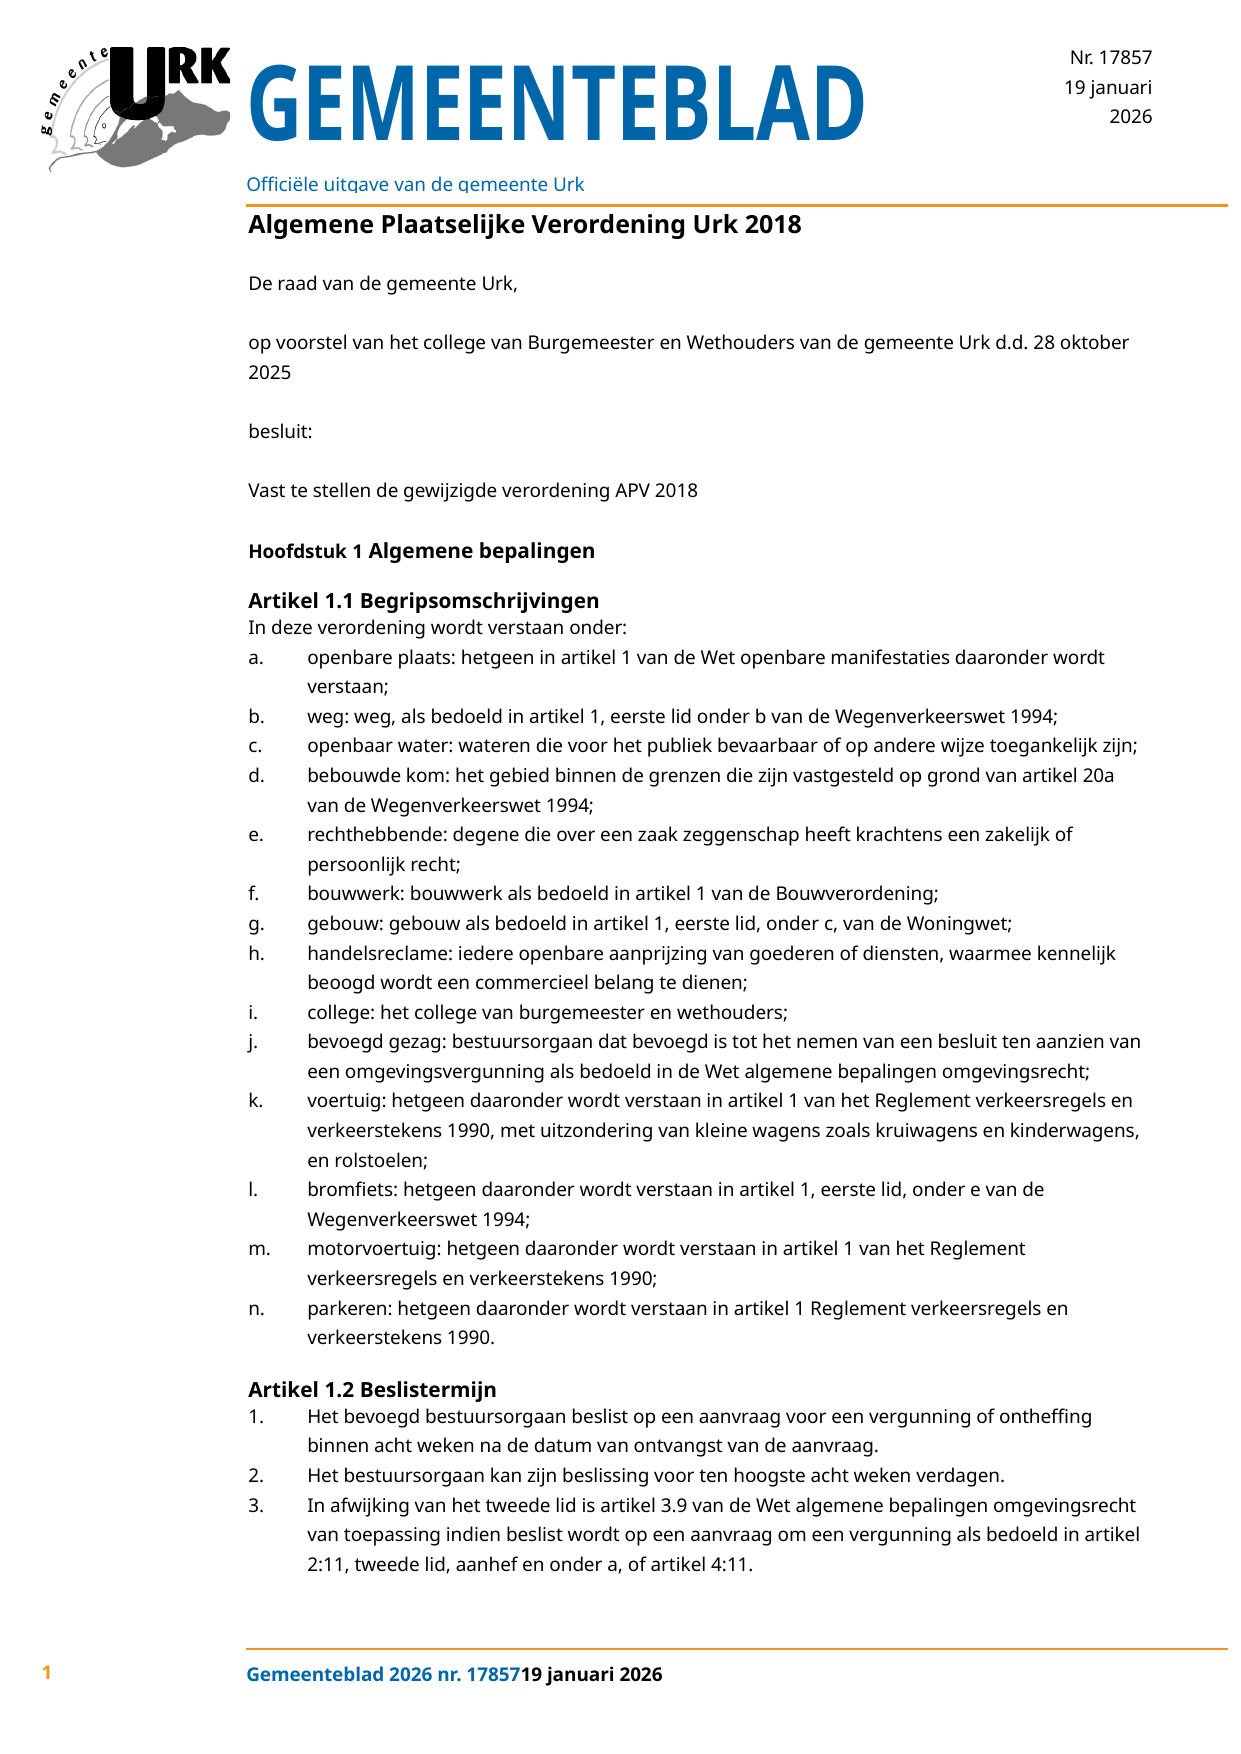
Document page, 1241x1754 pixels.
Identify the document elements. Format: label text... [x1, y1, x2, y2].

list rechthebbende: degene die over een zaak zeggenschap heeft krachtens een zakelijk of persoonlijk recht; [248, 821, 1152, 877]
text Artikel 1.1 Begripsomschrijvingen [248, 586, 1152, 614]
list bromfiets: hetgeen daaronder wordt verstaan in artikel 1, eerste lid, onder e van de Wegenverkeerswet 1994; [248, 1176, 1152, 1232]
list In afwijking van het tweede lid is artikel 3.9 van de Wet algemene bepalingen omgevingsrecht van toepassing indien beslist wordt op een aanvraag om een vergunning als bedoeld in artikel 2:11, tweede lid, aanhef en onder a, of artikel 4:11. [248, 1492, 1152, 1577]
text Artikel 1.2 Beslistermijn [248, 1375, 1152, 1403]
list parkeren: hetgeen daaronder wordt verstaan in artikel 1 Reglement verkeersregels en verkeerstekens 1990. [248, 1295, 1152, 1350]
text In deze verordening wordt verstaan onder: [248, 614, 1152, 640]
list bouwwerk: bouwwerk als bedoeld in artikel 1 van de Bouwverordening; [248, 881, 1152, 906]
text besluit: [248, 418, 1152, 444]
text Hoofdstuk 1 Algemene bepalingen [248, 537, 1152, 565]
text Vast te stellen de gewijzigde verordening APV 2018 [248, 477, 1152, 503]
list Het bestuursorgaan kan zijn beslissing voor ten hoogste acht weken verdagen. [248, 1462, 1152, 1488]
list openbare plaats: hetgeen in artikel 1 van de Wet openbare manifestaties daaronder wordt verstaan; [248, 644, 1152, 699]
list bebouwde kom: het gebied binnen de grenzen die zijn vastgesteld op grond van artikel 20a van de Wegenverkeerswet 1994; [248, 762, 1152, 817]
text De raad van de gemeente Urk, [248, 270, 1152, 296]
list gebouw: gebouw als bedoeld in artikel 1, eerste lid, onder c, van de Woningwet; [248, 910, 1152, 936]
text Algemene Plaatselijke Verordening Urk 2018 [248, 207, 1152, 241]
list college: het college van burgemeester en wethouders; [248, 999, 1152, 1024]
text op voorstel van het college van Burgemeester en Wethouders van de gemeente Urk d.d. 28 oktober 2025 [248, 329, 1152, 385]
list Het bevoegd bestuursorgaan beslist op een aanvraag voor een vergunning of ontheffing binnen acht weken na de datum van ontvangst van de aanvraag. [248, 1403, 1152, 1458]
picture [41, 47, 231, 172]
list bevoegd gezag: bestuursorgaan dat bevoegd is tot het nemen van een besluit ten aanzien van een omgevingsvergunning als bedoeld in de Wet algemene bepalingen omgevingsrecht; [248, 1028, 1152, 1084]
list handelsreclame: iedere openbare aanprijzing van goederen of diensten, waarmee kennelijk beoogd wordt een commercieel belang te dienen; [248, 940, 1152, 995]
list motorvoertuig: hetgeen daaronder wordt verstaan in artikel 1 van het Reglement verkeersregels en verkeerstekens 1990; [248, 1236, 1152, 1291]
list voertuig: hetgeen daaronder wordt verstaan in artikel 1 van het Reglement verkeersregels en verkeerstekens 1990, met uitzondering van kleine wagens zoals kruiwagens en kinderwagens, en rolstoelen; [248, 1088, 1152, 1172]
list openbaar water: wateren die voor het publiek bevaarbaar of op andere wijze toegankelijk zijn; [248, 733, 1152, 758]
list weg: weg, als bedoeld in artikel 1, eerste lid onder b van de Wegenverkeerswet 1994; [248, 703, 1152, 729]
